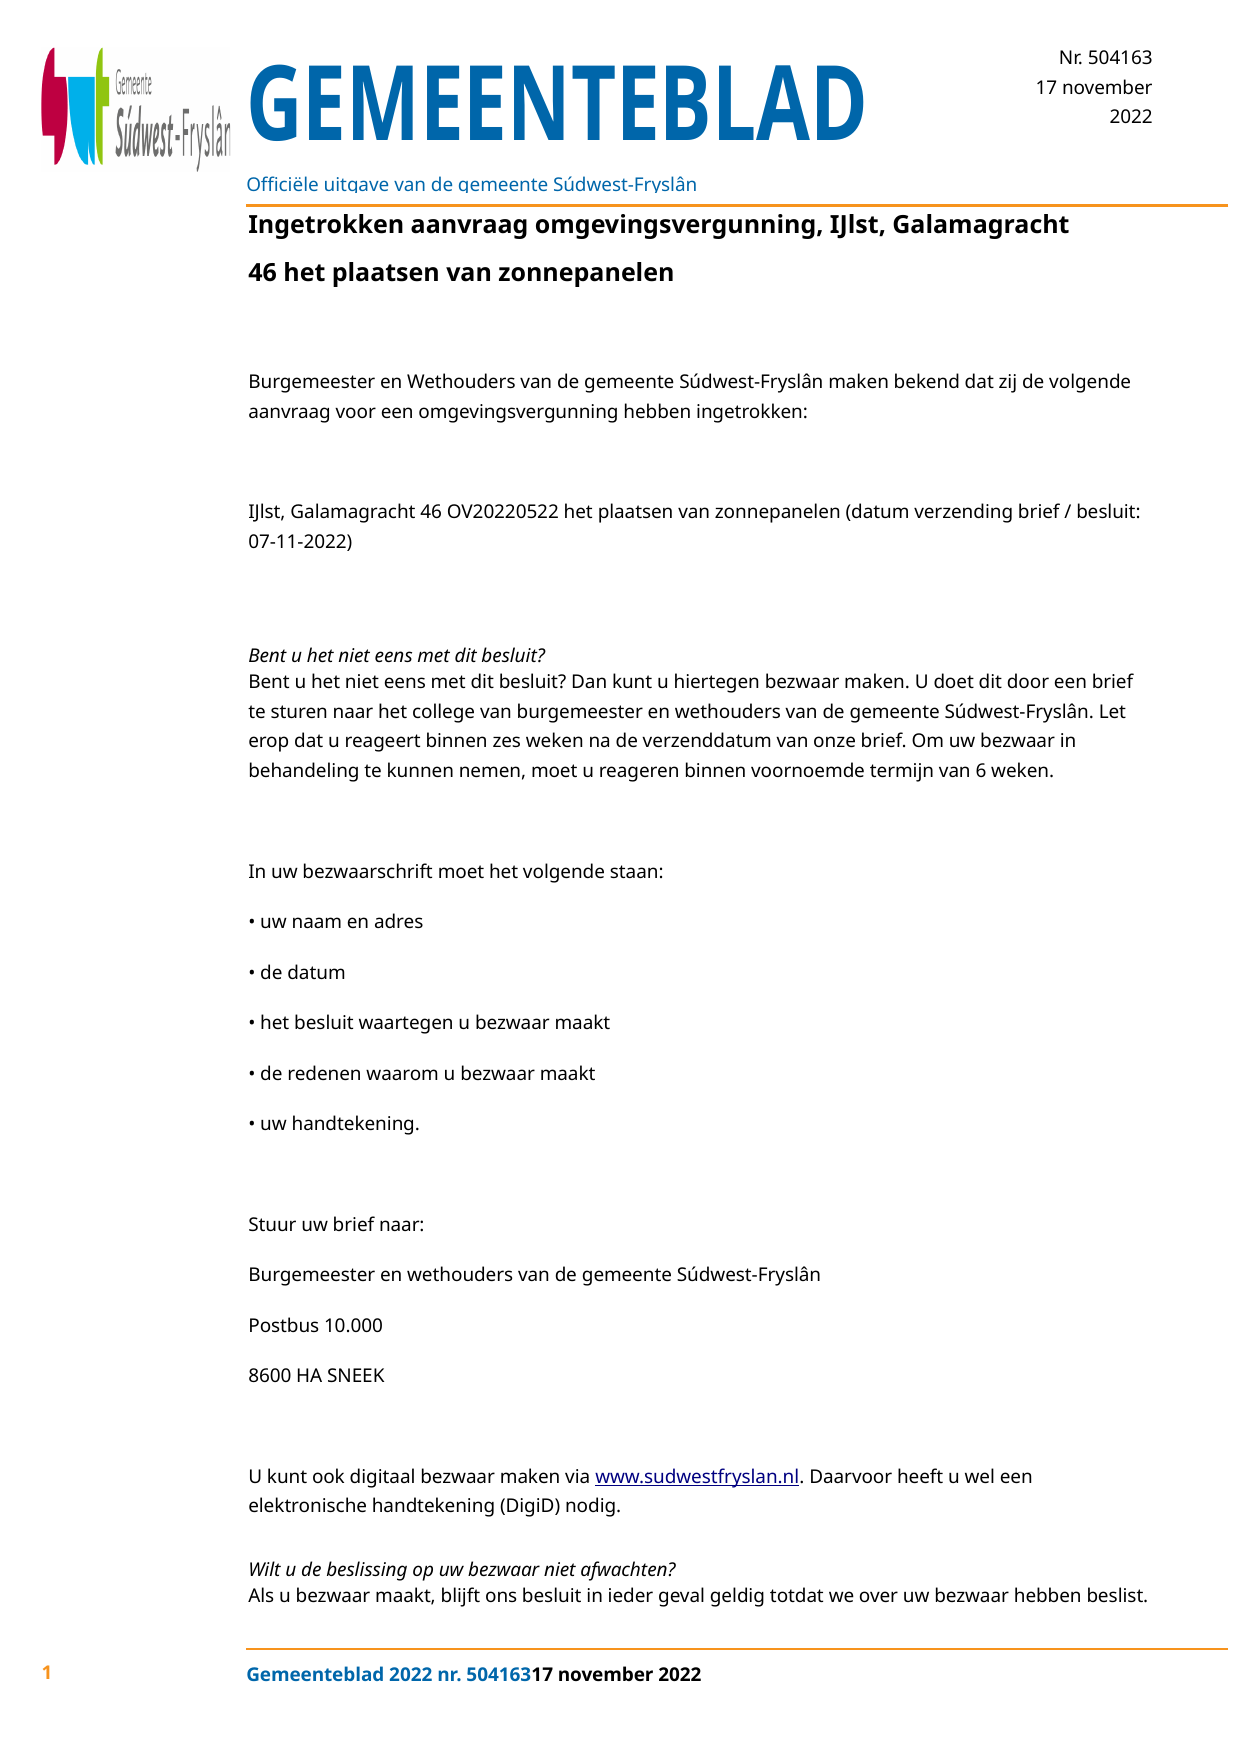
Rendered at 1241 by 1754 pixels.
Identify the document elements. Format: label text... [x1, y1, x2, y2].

text • de redenen waarom u bezwaar maakt [248, 1060, 1152, 1085]
text Ingetrokken aanvraag omgevingsvergunning, IJlst, Galamagracht 46 het plaatsen van zonnepanelen [248, 207, 1152, 288]
text Bent u het niet eens met dit besluit? Dan kunt u hiertegen bezwaar maken. U doet dit door een brief te sturen naar het college van burgemeester en wethouders van de gemeente Súdwest-Fryslân. Let erop dat u reageert binnen zes weken na de verzenddatum van onze brief. Om uw bezwaar in behandeling te kunnen nemen, moet u reageren binnen voornoemde termijn van 6 weken. [248, 668, 1152, 783]
picture [41, 47, 231, 172]
text IJlst, Galamagracht 46 OV20220522 het plaatsen van zonnepanelen (datum verzending brief / besluit: 07-11-2022) [248, 499, 1152, 554]
text 8600 HA SNEEK [248, 1362, 1152, 1388]
text • uw naam en adres [248, 908, 1152, 934]
text Stuur uw brief naar: [248, 1211, 1152, 1237]
text • het besluit waartegen u bezwaar maakt [248, 1009, 1152, 1035]
text Burgemeester en Wethouders van de gemeente Súdwest-Fryslân maken bekend dat zij de volgende aanvraag voor een omgevingsvergunning hebben ingetrokken: [248, 368, 1152, 424]
text Burgemeester en wethouders van de gemeente Súdwest-Fryslân [248, 1261, 1152, 1287]
text Als u bezwaar maakt, blijft ons besluit in ieder geval geldig totdat we over uw bezwaar hebben beslist. [248, 1582, 1152, 1608]
text In uw bezwaarschrift moet het volgende staan: [248, 858, 1152, 884]
text • uw handtekening. [248, 1110, 1152, 1136]
text Postbus 10.000 [248, 1312, 1152, 1337]
text U kunt ook digitaal bezwaar maken via www.sudwestfryslan.nl. Daarvoor heeft u wel een elektronische handtekening (DigiD) nodig. [248, 1463, 1152, 1518]
text Bent u het niet eens met dit besluit? [248, 643, 1152, 668]
text • de datum [248, 959, 1152, 984]
text Wilt u de beslissing op uw bezwaar niet afwachten? [248, 1557, 1152, 1582]
